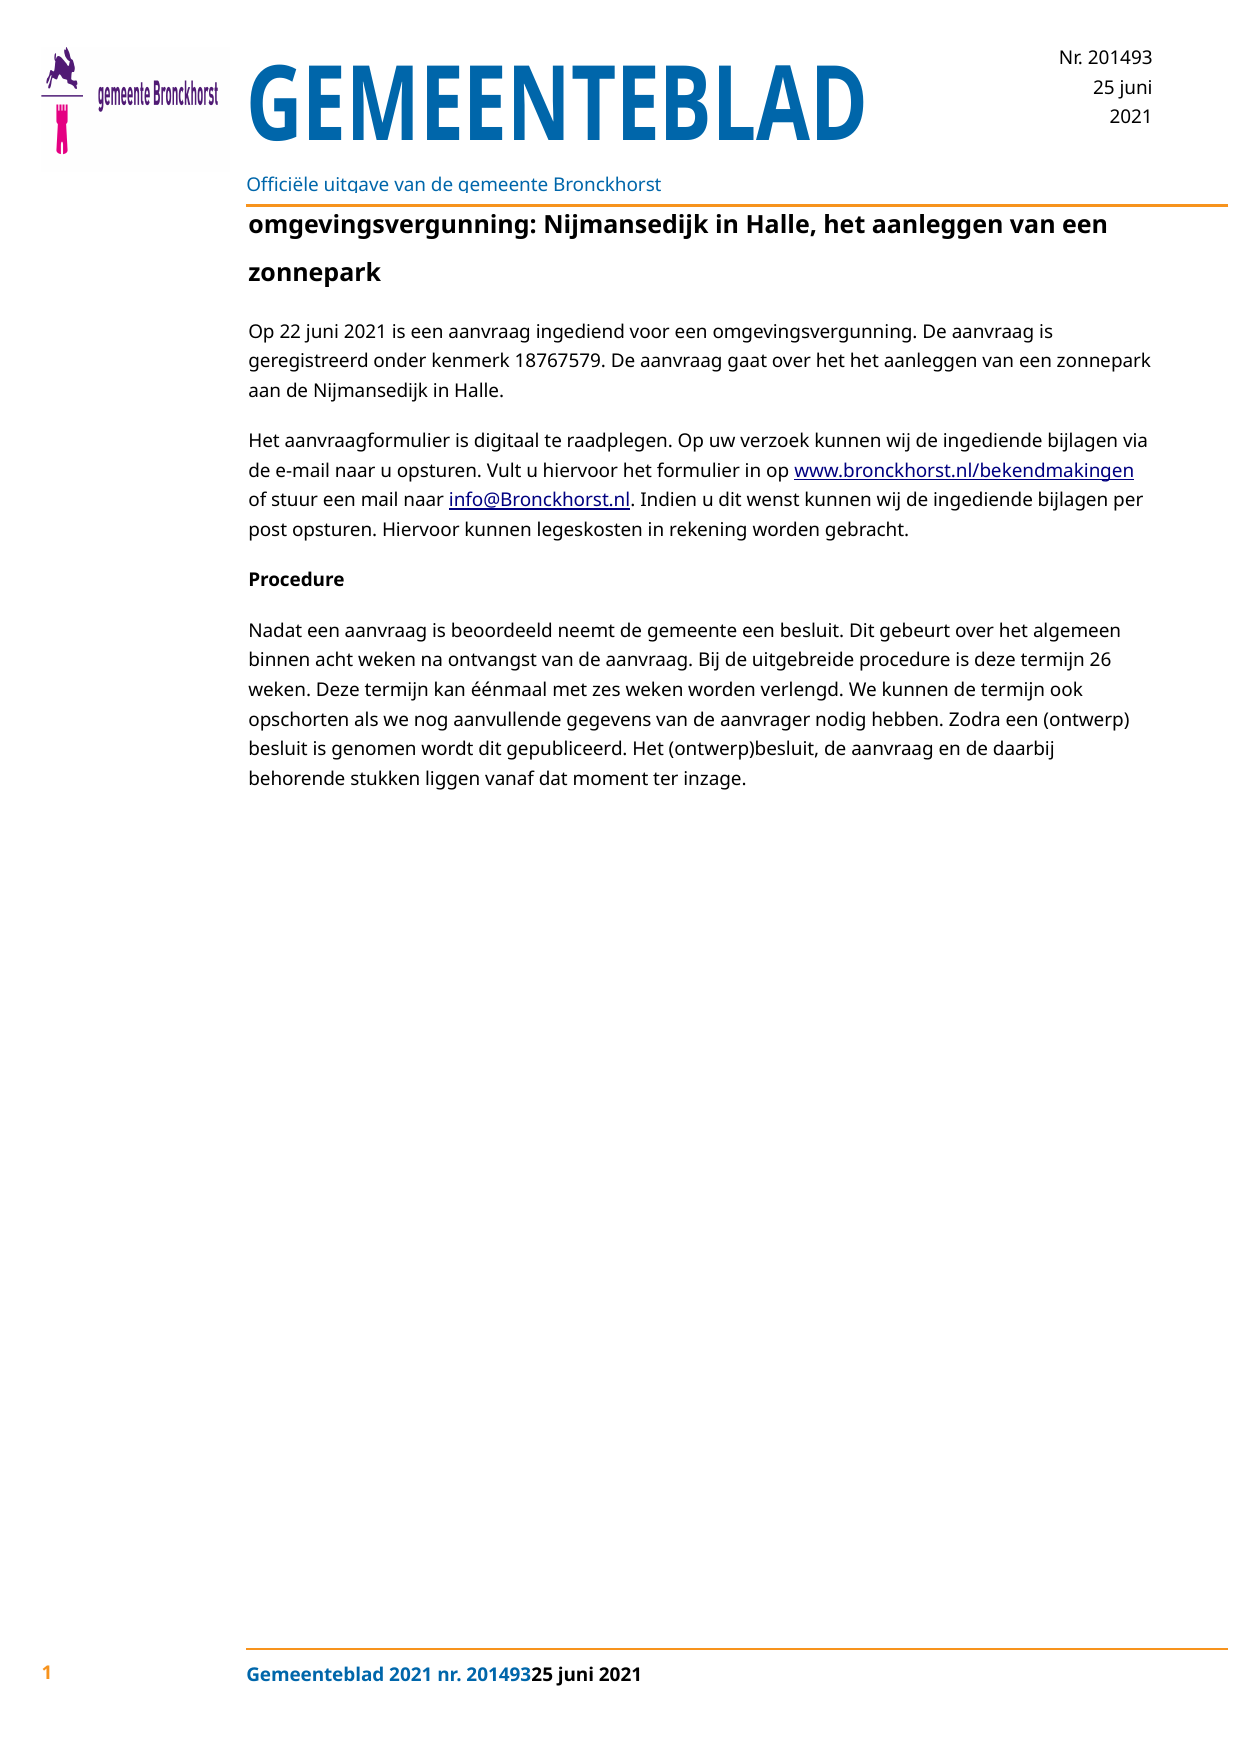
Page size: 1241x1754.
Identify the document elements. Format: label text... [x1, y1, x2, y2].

text omgevingsvergunning: Nijmansedijk in Halle, het aanleggen van een zonnepark [248, 207, 1152, 288]
text Nadat een aanvraag is beoordeeld neemt de gemeente een besluit. Dit gebeurt over het algemeen binnen acht weken na ontvangst van de aanvraag. Bij de uitgebreide procedure is deze termijn 26 weken. Deze termijn kan éénmaal met zes weken worden verlengd. We kunnen de termijn ook opschorten als we nog aanvullende gegevens van de aanvrager nodig hebben. Zodra een (ontwerp) besluit is genomen wordt dit gepubliceerd. Het (ontwerp)besluit, de aanvraag en de daarbij behorende stukken liggen vanaf dat moment ter inzage. [248, 617, 1152, 791]
picture [41, 47, 231, 172]
text Het aanvraagformulier is digitaal te raadplegen. Op uw verzoek kunnen wij de ingediende bijlagen via de e-mail naar u opsturen. Vult u hiervoor het formulier in op www.bronckhorst.nl/bekendmakingen of stuur een mail naar info@Bronckhorst.nl. Indien u dit wenst kunnen wij de ingediende bijlagen per post opsturen. Hiervoor kunnen legeskosten in rekening worden gebracht. [248, 427, 1152, 542]
text Procedure [248, 567, 1152, 592]
text Op 22 juni 2021 is een aanvraag ingediend voor een omgevingsvergunning. De aanvraag is geregistreerd onder kenmerk 18767579. De aanvraag gaat over het het aanleggen van een zonnepark aan de Nijmansedijk in Halle. [248, 318, 1152, 403]
